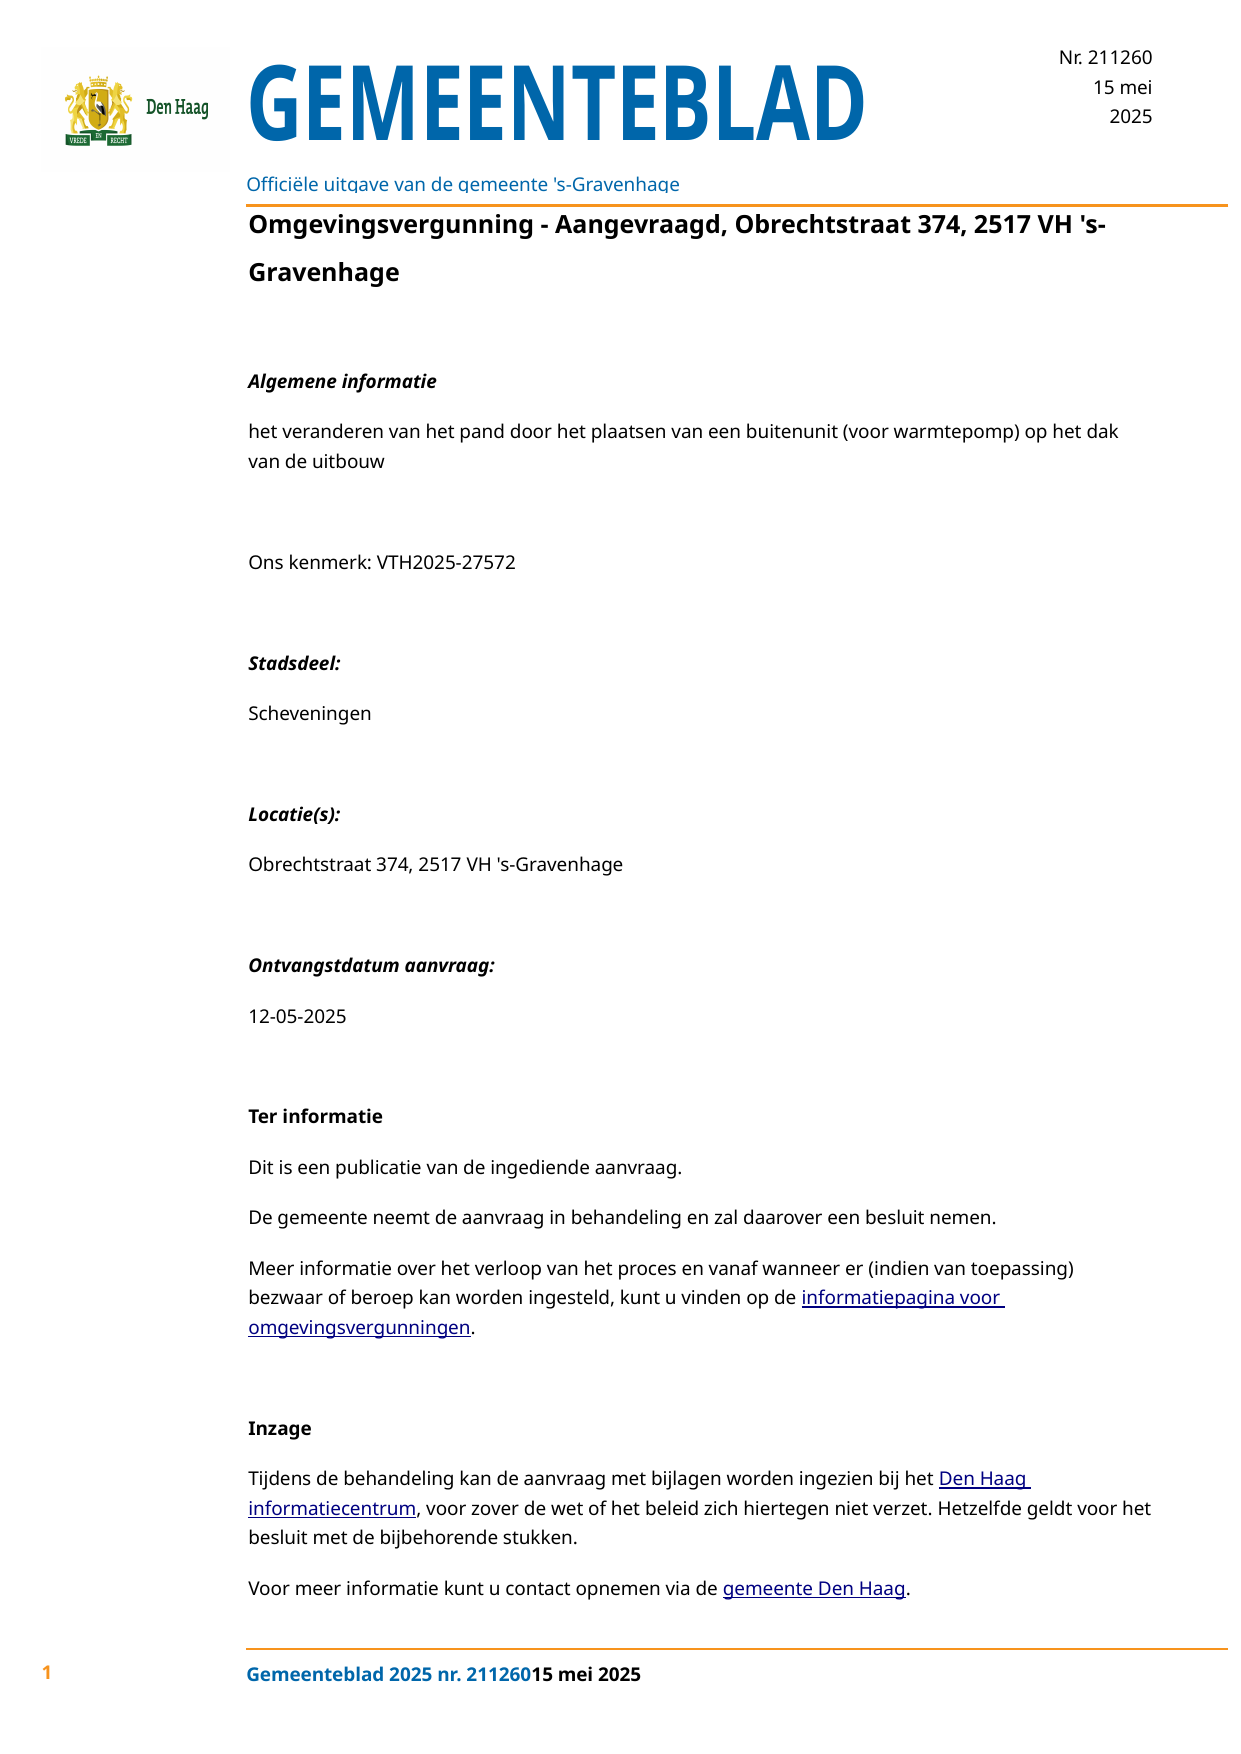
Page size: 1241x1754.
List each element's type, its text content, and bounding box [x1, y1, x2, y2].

picture [41, 47, 231, 172]
text Inzage [248, 1415, 1152, 1441]
text Ontvangstdatum aanvraag: [248, 952, 1152, 978]
text Dit is een publicatie van de ingediende aanvraag. [248, 1154, 1152, 1180]
text Tijdens de behandeling kan de aanvraag met bijlagen worden ingezien bij het Den Haag informatiecentrum, voor zover de wet of het beleid zich hiertegen niet verzet. Hetzelfde geldt voor het besluit met de bijbehorende stukken. [248, 1465, 1152, 1550]
text Ons kenmerk: VTH2025-27572 [248, 549, 1152, 575]
text het veranderen van het pand door het plaatsen van een buitenunit (voor warmtepomp) op het dak van de uitbouw [248, 419, 1152, 474]
text Stadsdeel: [248, 650, 1152, 676]
text 12-05-2025 [248, 1003, 1152, 1029]
text Voor meer informatie kunt u contact opnemen via de gemeente Den Haag. [248, 1575, 1152, 1601]
text Obrechtstraat 374, 2517 VH 's-Gravenhage [248, 852, 1152, 877]
text Ter informatie [248, 1104, 1152, 1129]
text Meer informatie over het verloop van het proces en vanaf wanneer er (indien van toepassing) bezwaar of beroep kan worden ingesteld, kunt u vinden op de informatiepagina voor omgevingsvergunningen. [248, 1255, 1152, 1340]
text Locatie(s): [248, 801, 1152, 827]
text Omgevingsvergunning - Aangevraagd, Obrechtstraat 374, 2517 VH 's-Gravenhage [248, 207, 1152, 288]
text De gemeente neemt de aanvraag in behandeling en zal daarover een besluit nemen. [248, 1204, 1152, 1230]
text Scheveningen [248, 700, 1152, 726]
text Algemene informatie [248, 368, 1152, 394]
